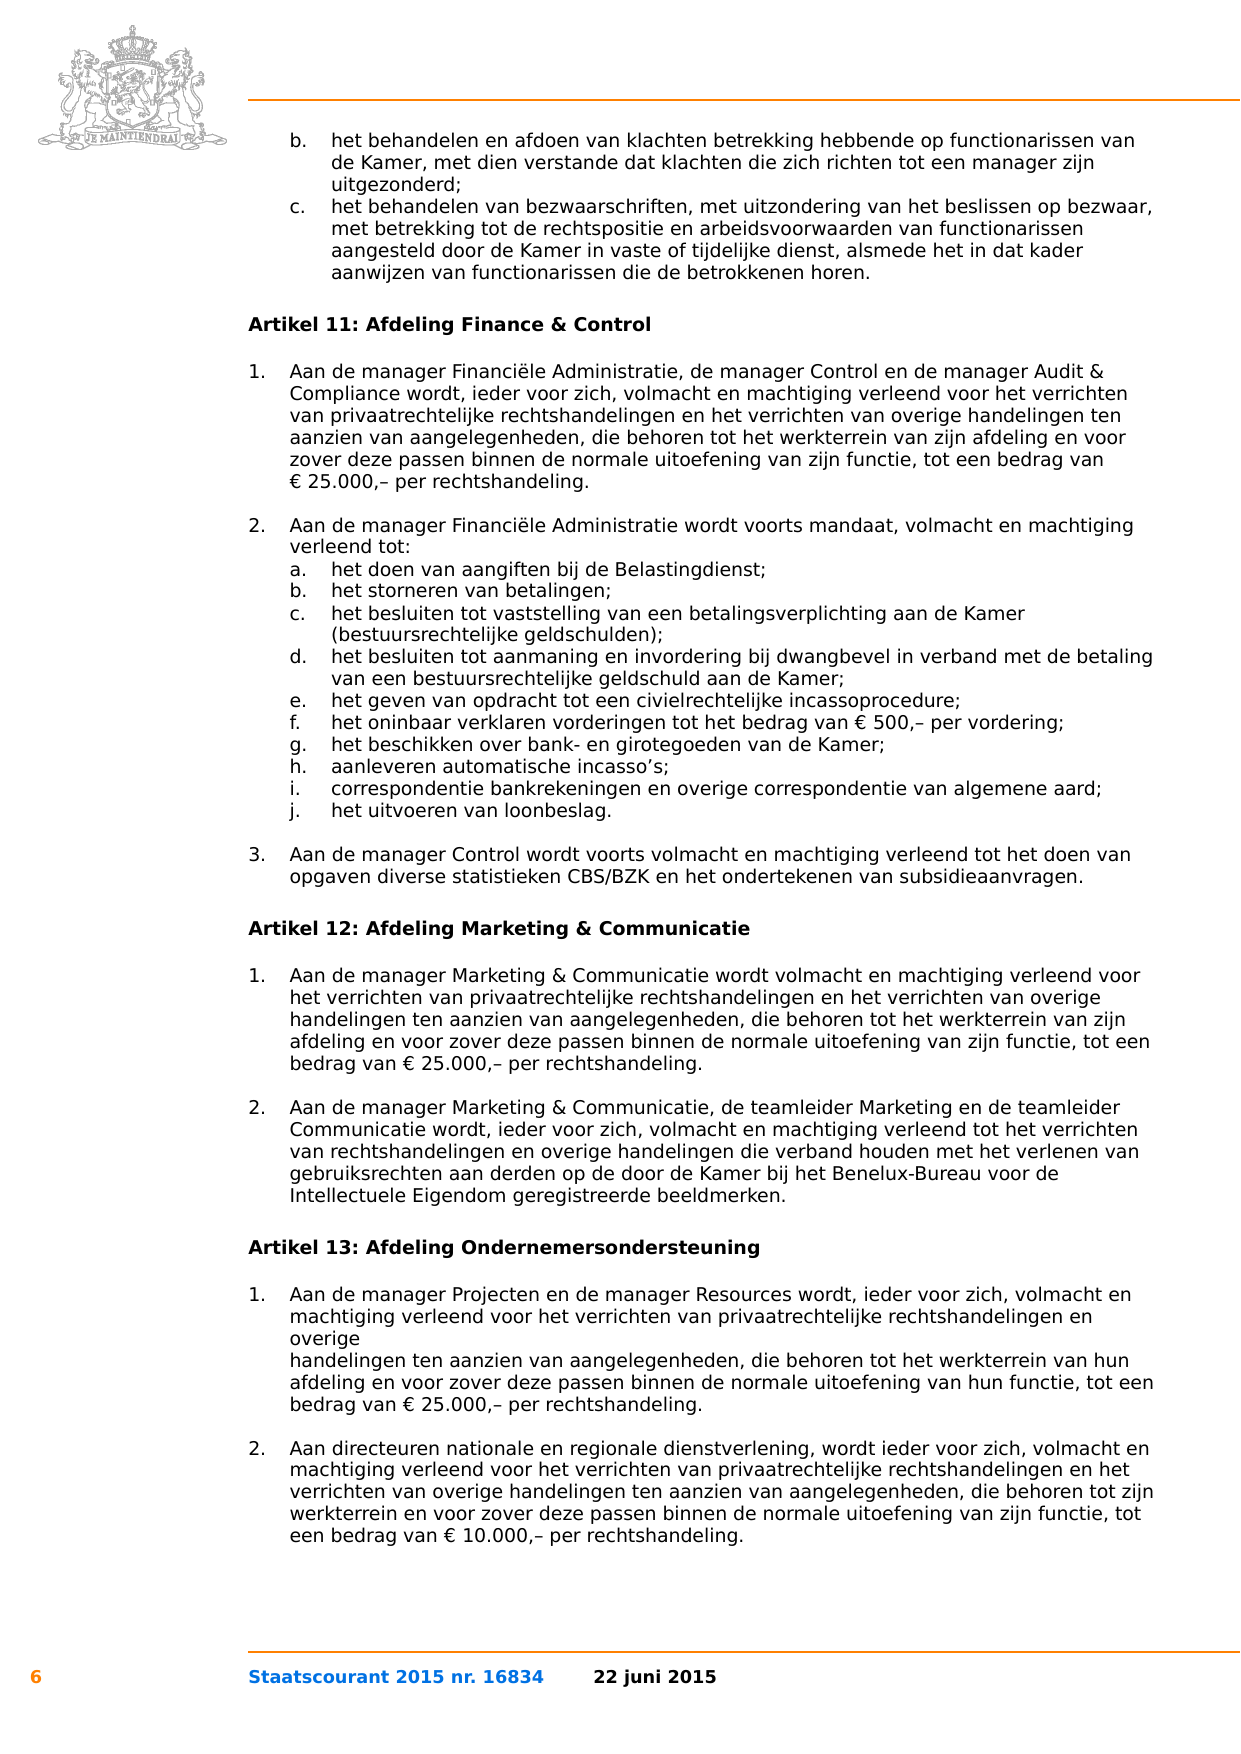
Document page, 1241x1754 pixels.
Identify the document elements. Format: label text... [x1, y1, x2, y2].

text 1. Aan de manager Projecten en de manager Resources wordt, ieder voor zich, volmacht en machtiging verleend voor het verrichten van privaatrechtelijke rechtshandelingen en overige [248, 1284, 1163, 1349]
text 3. Aan de manager Control wordt voorts volmacht en machtiging verleend tot het doen van opgaven diverse statistieken CBS/BZK en het ondertekenen van subsidieaanvragen. [248, 844, 1163, 888]
text j. het uitvoeren van loonbeslag. [289, 800, 1163, 822]
text b. het behandelen en afdoen van klachten betrekking hebbende op functionarissen van de Kamer, met dien verstande dat klachten die zich richten tot een manager zijn uitgezonderd; [289, 130, 1163, 196]
subtitle Artikel 12: Afdeling Marketing & Communicatie [248, 918, 1163, 940]
text 1. Aan de manager Financiële Administratie, de manager Control en de manager Audit & Compliance wordt, ieder voor zich, volmacht en machtiging verleend voor het verrichten van privaatrechtelijke rechtshandelingen en het verrichten van overige handelingen ten aanzien van aangelegenheden, die behoren tot het werkterrein van zijn afdeling en voor zover deze passen binnen de normale uitoefening van zijn functie, tot een bedrag van € 25.000,– per rechtshandeling. [248, 361, 1163, 493]
subtitle Artikel 13: Afdeling Ondernemersondersteuning [248, 1237, 1163, 1259]
text b. het storneren van betalingen; [289, 580, 1163, 602]
text f. het oninbaar verklaren vorderingen tot het bedrag van € 500,– per vordering; [289, 712, 1163, 734]
text d. het besluiten tot aanmaning en invordering bij dwangbevel in verband met de betaling van een bestuursrechtelijke geldschuld aan de Kamer; [289, 646, 1163, 690]
subtitle Artikel 11: Afdeling Finance & Control [248, 314, 1163, 336]
text 2. Aan de manager Marketing & Communicatie, de teamleider Marketing en de teamleider Communicatie wordt, ieder voor zich, volmacht en machtiging verleend tot het verrichten van rechtshandelingen en overige handelingen die verband houden met het verlenen van gebruiksrechten aan derden op de door de Kamer bij het Benelux-Bureau voor de Intellectuele Eigendom geregistreerde beeldmerken. [248, 1097, 1163, 1207]
text g. het beschikken over bank- en girotegoeden van de Kamer; [289, 734, 1163, 756]
text e. het geven van opdracht tot een civielrechtelijke incassoprocedure; [289, 690, 1163, 712]
picture [38, 25, 227, 150]
text i. correspondentie bankrekeningen en overige correspondentie van algemene aard; [289, 778, 1163, 800]
text c. het behandelen van bezwaarschriften, met uitzondering van het beslissen op bezwaar, met betrekking tot de rechtspositie en arbeidsvoorwaarden van functionarissen aangesteld door de Kamer in vaste of tijdelijke dienst, alsmede het in dat kader aanwijzen van functionarissen die de betrokkenen horen. [289, 196, 1163, 284]
text h. aanleveren automatische incasso’s; [289, 756, 1163, 778]
text 2. Aan directeuren nationale en regionale dienstverlening, wordt ieder voor zich, volmacht en machtiging verleend voor het verrichten van privaatrechtelijke rechtshandelingen en het verrichten van overige handelingen ten aanzien van aangelegenheden, die behoren tot zijn werkterrein en voor zover deze passen binnen de normale uitoefening van zijn functie, tot een bedrag van € 10.000,– per rechtshandeling. [248, 1437, 1163, 1547]
text c. het besluiten tot vaststelling van een betalingsverplichting aan de Kamer (bestuursrechtelijke geldschulden); [289, 602, 1163, 646]
text handelingen ten aanzien van aangelegenheden, die behoren tot het werkterrein van hun afdeling en voor zover deze passen binnen de normale uitoefening van hun functie, tot een bedrag van € 25.000,– per rechtshandeling. [289, 1349, 1163, 1416]
text a. het doen van aangiften bij de Belastingdienst; [289, 558, 1163, 580]
text 2. Aan de manager Financiële Administratie wordt voorts mandaat, volmacht en machtiging verleend tot: [248, 514, 1163, 558]
text 1. Aan de manager Marketing & Communicatie wordt volmacht en machtiging verleend voor het verrichten van privaatrechtelijke rechtshandelingen en het verrichten van overige handelingen ten aanzien van aangelegenheden, die behoren tot het werkterrein van zijn afdeling en voor zover deze passen binnen de normale uitoefening van zijn functie, tot een bedrag van € 25.000,– per rechtshandeling. [248, 965, 1163, 1075]
